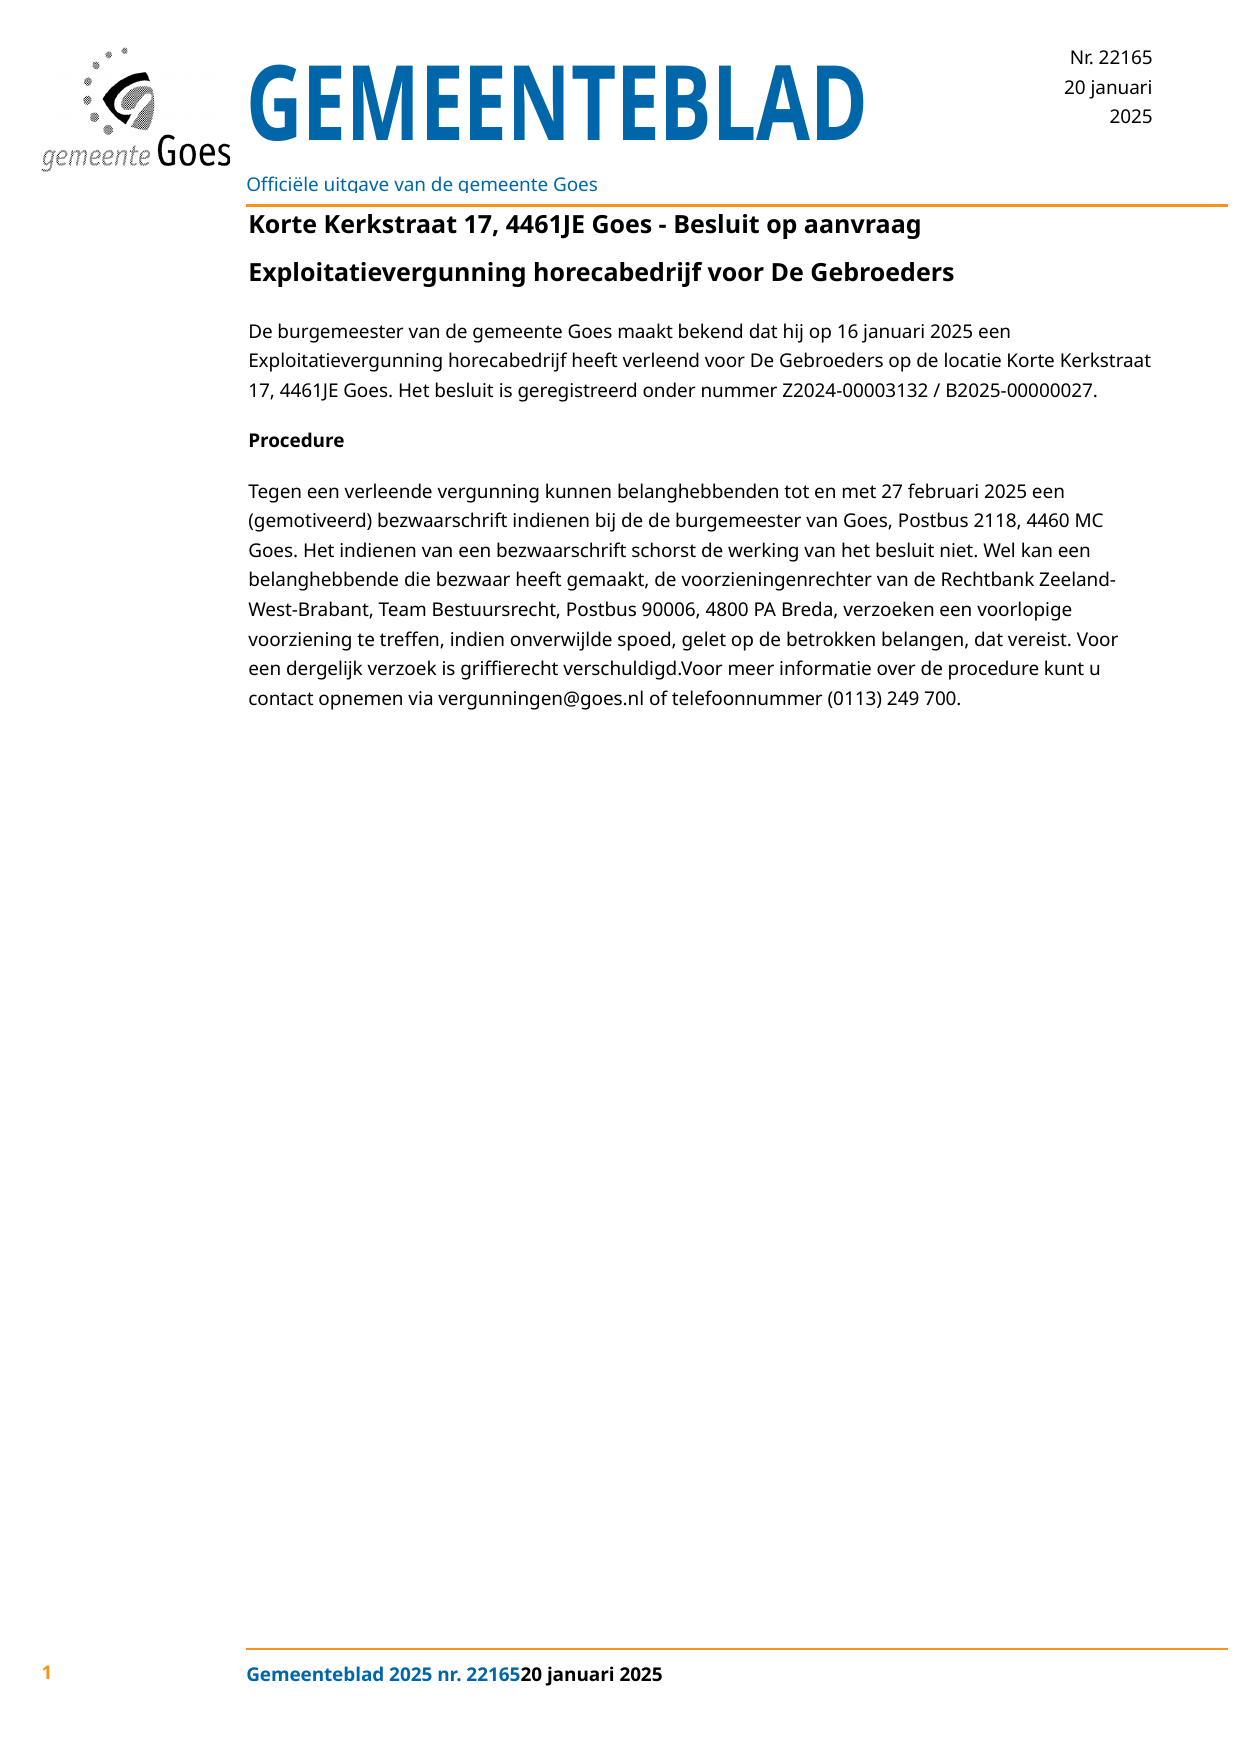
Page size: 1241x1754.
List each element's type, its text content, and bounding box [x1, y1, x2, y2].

text Tegen een verleende vergunning kunnen belanghebbenden tot en met 27 februari 2025 een (gemotiveerd) bezwaarschrift indienen bij de de burgemeester van Goes, Postbus 2118, 4460 MC Goes. Het indienen van een bezwaarschrift schorst de werking van het besluit niet. Wel kan een belanghebbende die bezwaar heeft gemaakt, de voorzieningenrechter van de Rechtbank Zeeland-West-Brabant, Team Bestuursrecht, Postbus 90006, 4800 PA Breda, verzoeken een voorlopige voorziening te treffen, indien onverwijlde spoed, gelet op de betrokken belangen, dat vereist. Voor een dergelijk verzoek is griffierecht verschuldigd.Voor meer informatie over de procedure kunt u contact opnemen via vergunningen@goes.nl of telefoonnummer (0113) 249 700. [248, 478, 1152, 711]
picture [41, 47, 231, 172]
text Korte Kerkstraat 17, 4461JE Goes - Besluit op aanvraag Exploitatievergunning horecabedrijf voor De Gebroeders [248, 207, 1152, 288]
text Procedure [248, 427, 1152, 453]
text De burgemeester van de gemeente Goes maakt bekend dat hij op 16 januari 2025 een Exploitatievergunning horecabedrijf heeft verleend voor De Gebroeders op de locatie Korte Kerkstraat 17, 4461JE Goes. Het besluit is geregistreerd onder nummer Z2024-00003132 / B2025-00000027. [248, 318, 1152, 403]
